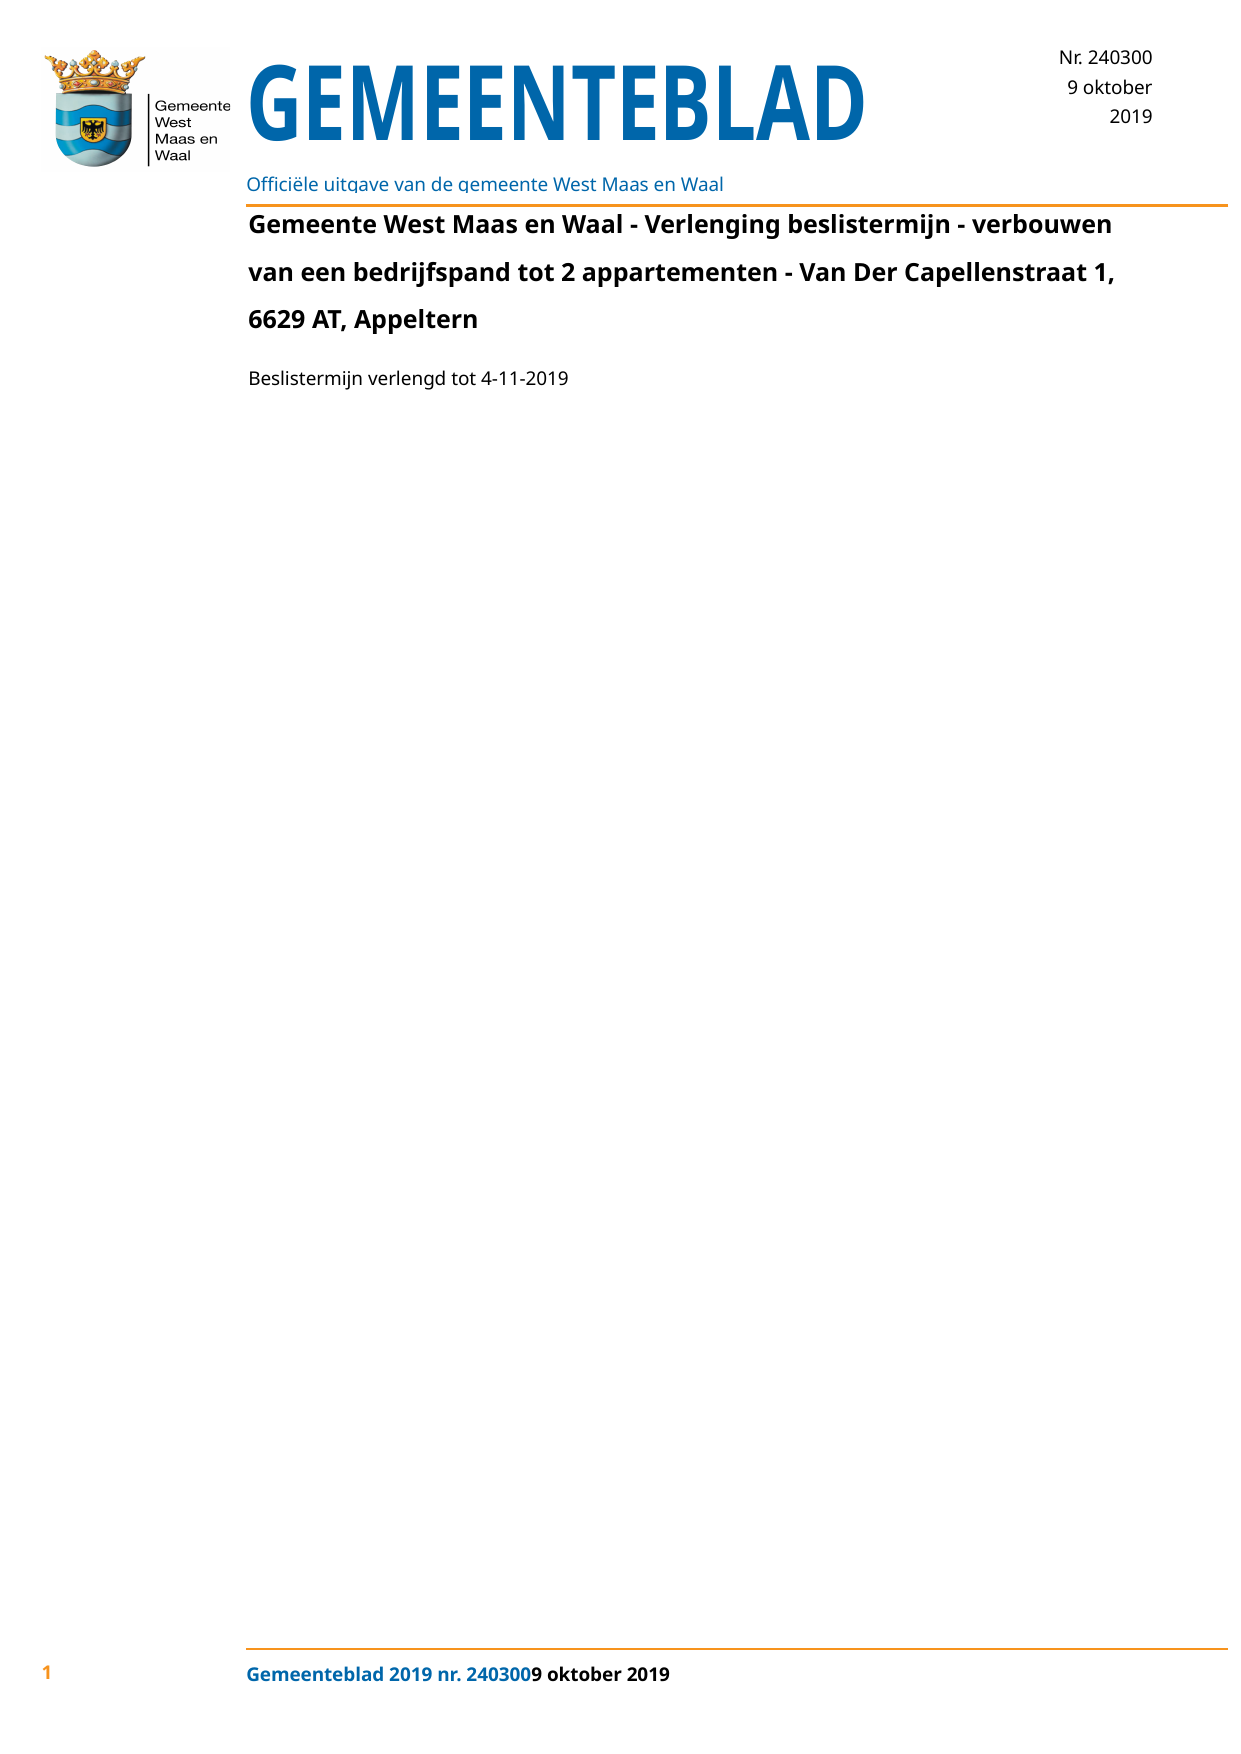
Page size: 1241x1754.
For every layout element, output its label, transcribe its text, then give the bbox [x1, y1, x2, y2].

text Gemeente West Maas en Waal - Verlenging beslistermijn - verbouwen van een bedrijfspand tot 2 appartementen - Van Der Capellenstraat 1, 6629 AT, Appeltern [248, 207, 1152, 336]
picture [41, 47, 231, 172]
text Beslistermijn verlengd tot 4-11-2019 [248, 366, 1152, 391]
